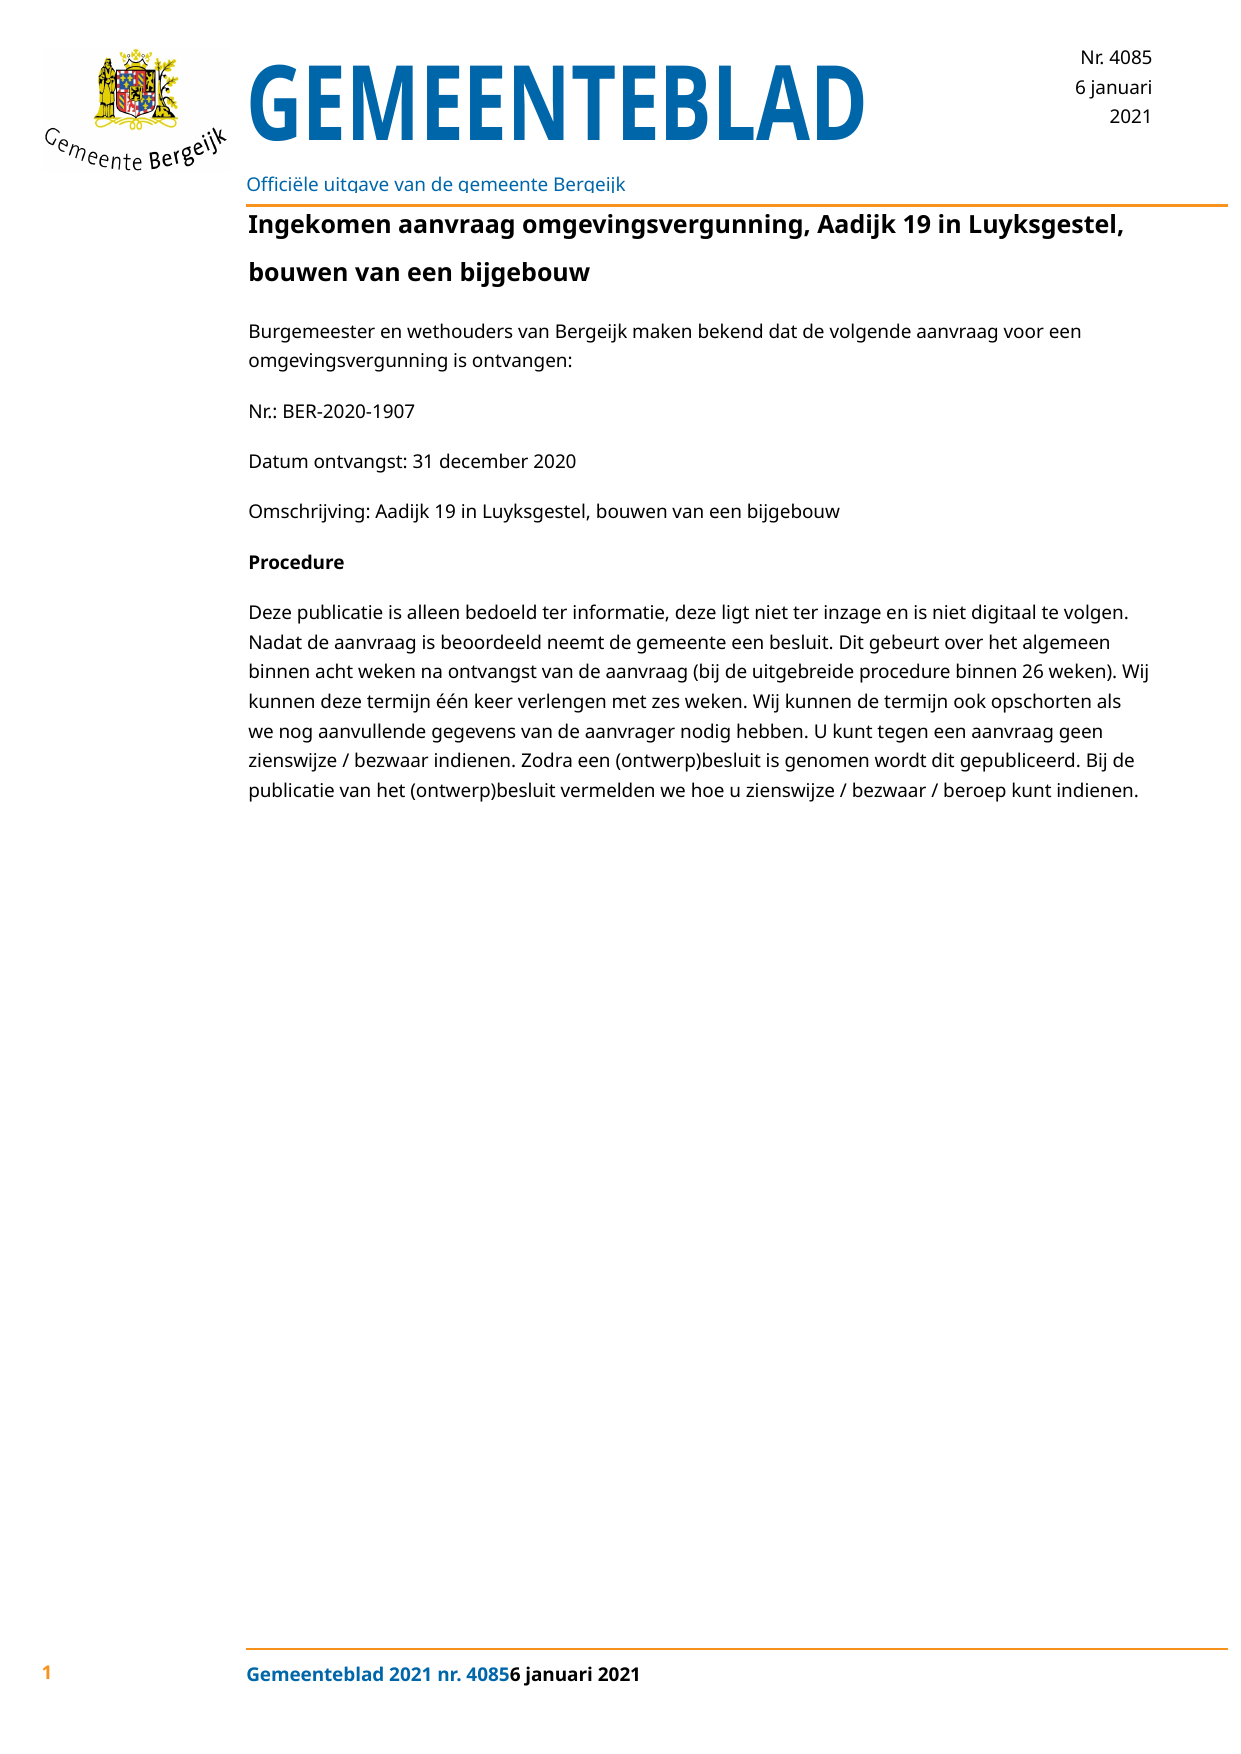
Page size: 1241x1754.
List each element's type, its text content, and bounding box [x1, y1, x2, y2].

text Ingekomen aanvraag omgevingsvergunning, Aadijk 19 in Luyksgestel, bouwen van een bijgebouw [248, 207, 1152, 288]
text Datum ontvangst: 31 december 2020 [248, 448, 1152, 474]
picture [41, 47, 231, 172]
text Burgemeester en wethouders van Bergeijk maken bekend dat de volgende aanvraag voor een omgevingsvergunning is ontvangen: [248, 318, 1152, 373]
text Procedure [248, 549, 1152, 575]
text Nr.: BER-2020-1907 [248, 398, 1152, 424]
text Deze publicatie is alleen bedoeld ter informatie, deze ligt niet ter inzage en is niet digitaal te volgen. Nadat de aanvraag is beoordeeld neemt de gemeente een besluit. Dit gebeurt over het algemeen binnen acht weken na ontvangst van de aanvraag (bij de uitgebreide procedure binnen 26 weken). Wij kunnen deze termijn één keer verlengen met zes weken. Wij kunnen de termijn ook opschorten als we nog aanvullende gegevens van de aanvrager nodig hebben. U kunt tegen een aanvraag geen zienswijze / bezwaar indienen. Zodra een (ontwerp)besluit is genomen wordt dit gepubliceerd. Bij de publicatie van het (ontwerp)besluit vermelden we hoe u zienswijze / bezwaar / beroep kunt indienen. [248, 599, 1152, 803]
text Omschrijving: Aadijk 19 in Luyksgestel, bouwen van een bijgebouw [248, 499, 1152, 524]
